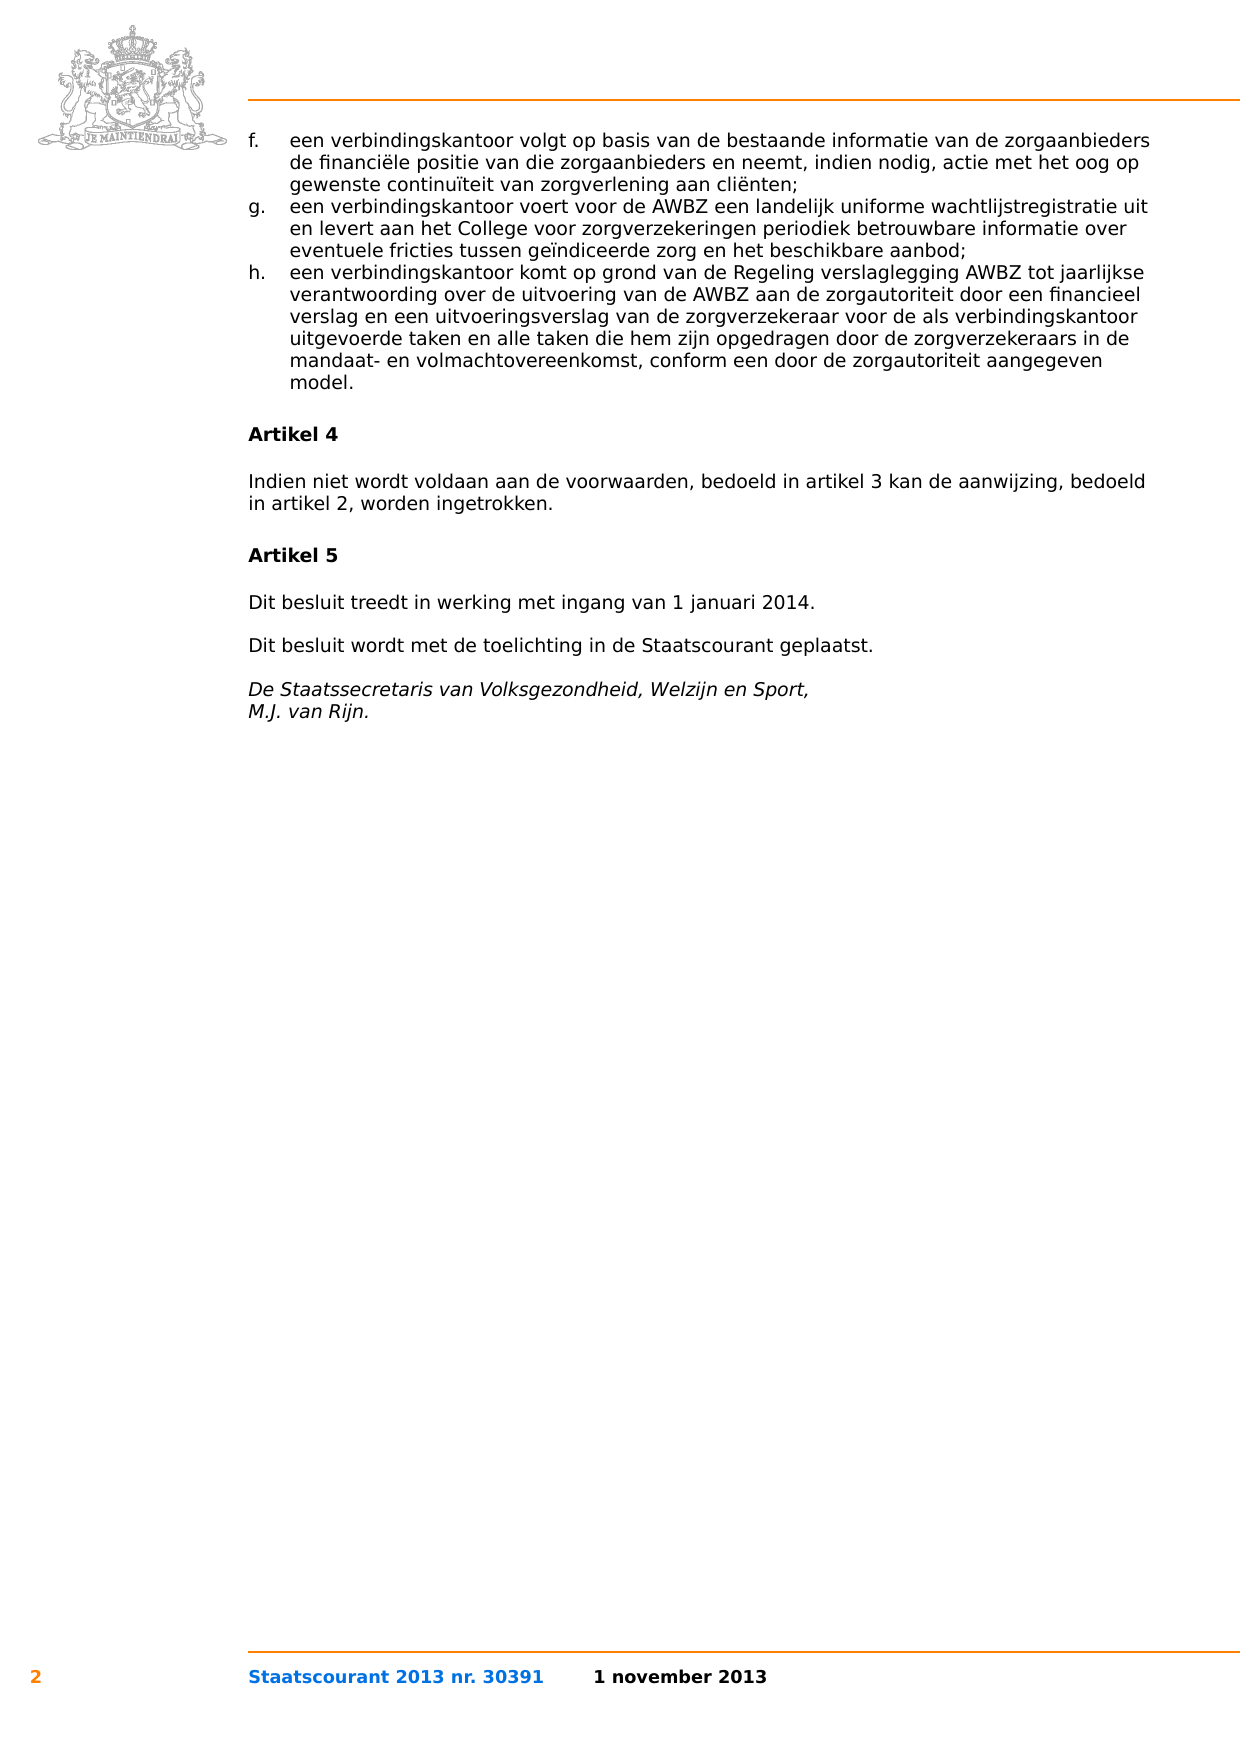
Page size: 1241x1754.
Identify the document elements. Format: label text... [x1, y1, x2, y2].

text f. een verbindingskantoor volgt op basis van de bestaande informatie van de zorgaanbieders de financiële positie van die zorgaanbieders en neemt, indien nodig, actie met het oog op gewenste continuïteit van zorgverlening aan cliënten; [248, 130, 1163, 196]
picture [38, 25, 227, 150]
text Dit besluit wordt met de toelichting in de Staatscourant geplaatst. [248, 635, 1163, 657]
subtitle Artikel 4 [248, 424, 1163, 446]
text h. een verbindingskantoor komt op grond van de Regeling verslaglegging AWBZ tot jaarlijkse verantwoording over de uitvoering van de AWBZ aan de zorgautoriteit door een financieel verslag en een uitvoeringsverslag van de zorgverzekeraar voor de als verbindingskantoor uitgevoerde taken en alle taken die hem zijn opgedragen door de zorgverzekeraars in de mandaat- en volmachtovereenkomst, conform een door de zorgautoriteit aangegeven model. [248, 262, 1163, 394]
text Dit besluit treedt in werking met ingang van 1 januari 2014. [248, 592, 1163, 613]
text g. een verbindingskantoor voert voor de AWBZ een landelijk uniforme wachtlijstregistratie uit en levert aan het College voor zorgverzekeringen periodiek betrouwbare informatie over eventuele fricties tussen geïndiceerde zorg en het beschikbare aanbod; [248, 196, 1163, 262]
text Indien niet wordt voldaan aan de voorwaarden, bedoeld in artikel 3 kan de aanwijzing, bedoeld in artikel 2, worden ingetrokken. [248, 471, 1163, 514]
text De Staatssecretaris van Volksgezondheid, Welzijn en Sport, M.J. van Rijn. [248, 679, 1163, 723]
subtitle Artikel 5 [248, 544, 1163, 567]
